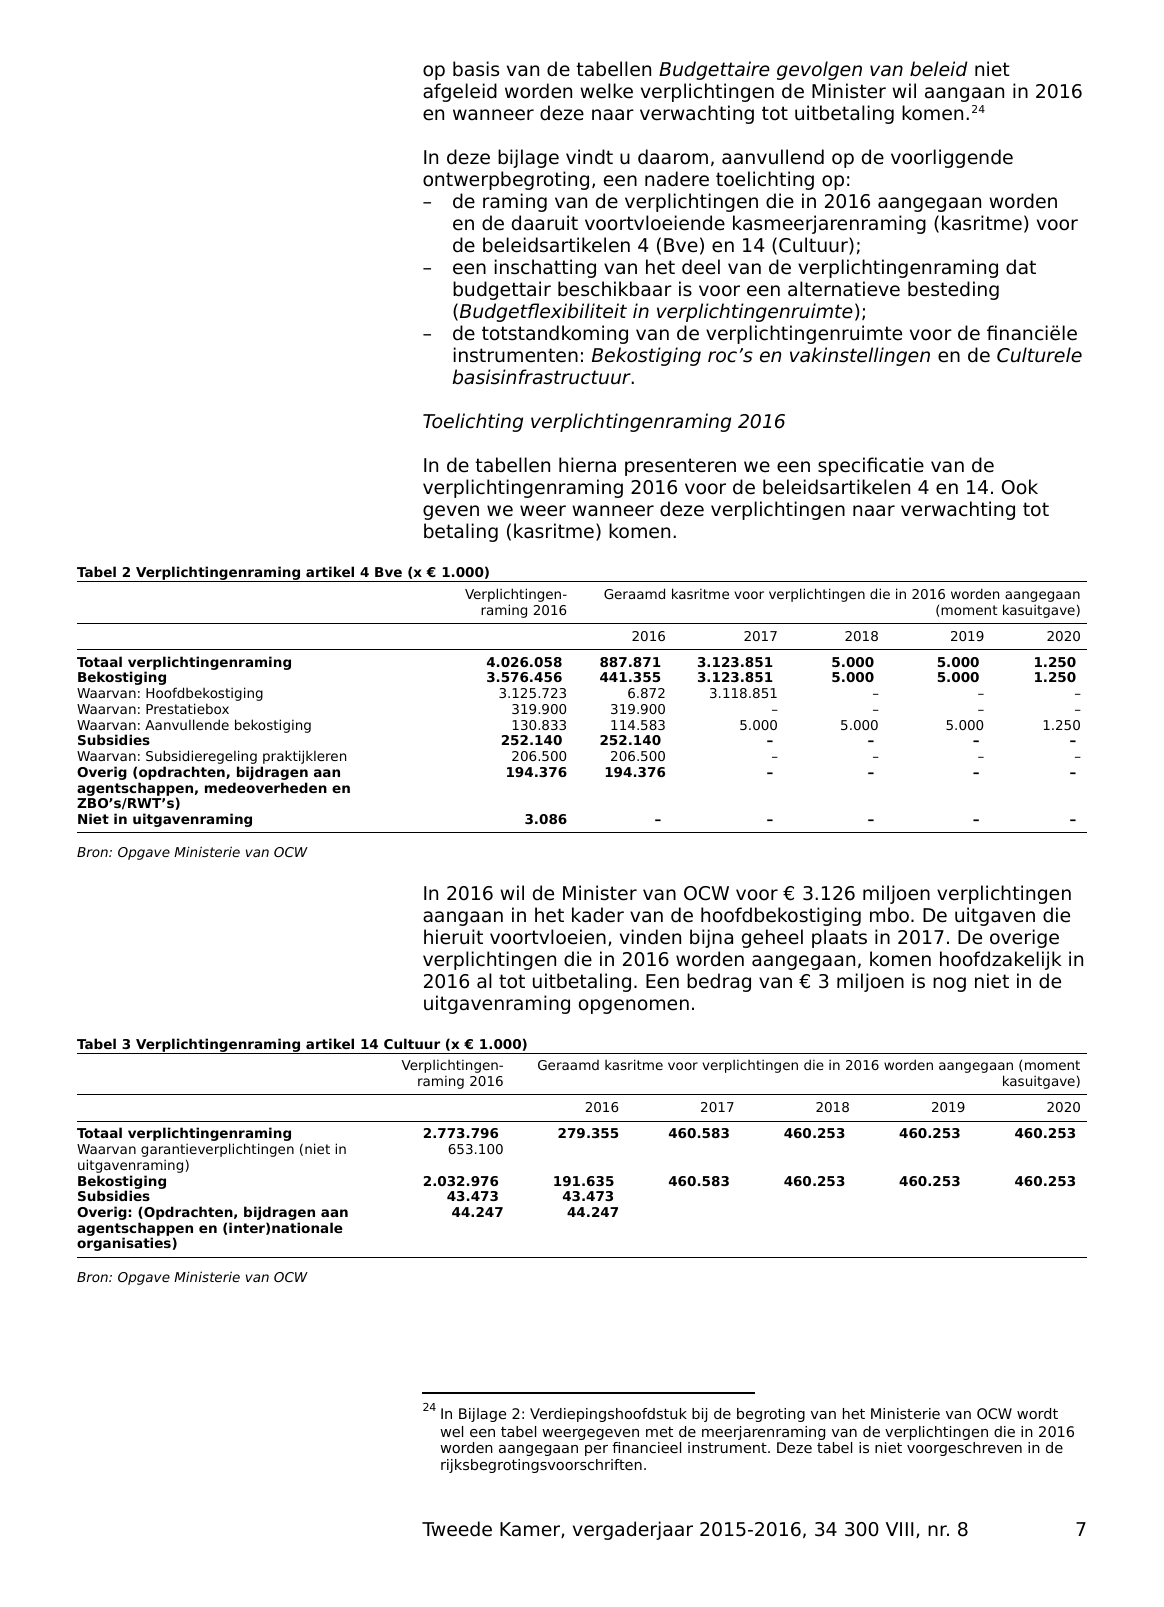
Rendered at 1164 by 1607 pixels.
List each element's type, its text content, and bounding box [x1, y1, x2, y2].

table_cell Verplichtingen- raming 2016 [356, 1054, 509, 1094]
table_cell [740, 1205, 856, 1257]
table_cell [971, 1205, 1087, 1257]
table_cell Waarvan: Aanvullende bekostiging [77, 718, 426, 733]
table_cell 3.123.851 [672, 650, 784, 670]
table_cell – [990, 765, 1087, 812]
table_cell 460.583 [625, 1122, 740, 1142]
table_cell – [885, 812, 990, 832]
table_cell Overig: (Opdrachten, bijdragen aan agentschappen en (inter)nationale organisaties) [77, 1205, 356, 1257]
table_cell – [784, 812, 884, 832]
table_cell – [885, 749, 990, 765]
table_cell 441.355 [573, 670, 672, 686]
table_cell – [990, 733, 1087, 749]
table_cell Geraamd kasritme voor verplichtingen die in 2016 worden aangegaan (moment kasuitgave) [573, 582, 1087, 623]
table_cell [971, 1189, 1087, 1205]
table_cell 3.118.851 [672, 686, 784, 702]
table_cell 2.032.976 [356, 1174, 509, 1189]
table_cell 5.000 [885, 650, 990, 670]
text – de totstandkoming van de verplichtingenruimte voor de financiële instrumenten: Bekostiging roc’s en vakinstellingen en de Culturele basisinfrastructuur. [422, 323, 1087, 389]
table_cell – [885, 765, 990, 812]
table_cell Waarvan: Prestatiebox [77, 702, 426, 717]
table_cell [625, 1142, 740, 1173]
table_cell 460.253 [971, 1174, 1087, 1189]
table_cell [625, 1189, 740, 1205]
table_cell 252.140 [426, 733, 573, 749]
table_cell Subsidies [77, 1189, 356, 1205]
table_cell 460.583 [625, 1174, 740, 1189]
table_cell 2018 [784, 624, 884, 649]
table_cell [856, 1189, 971, 1205]
table_cell Bekostiging [77, 670, 426, 686]
table_cell 191.635 [510, 1174, 625, 1189]
table_cell 3.123.851 [672, 670, 784, 686]
table_cell – [672, 749, 784, 765]
table_cell 460.253 [740, 1122, 856, 1142]
table_cell 3.576.456 [426, 670, 573, 686]
table_cell [971, 1142, 1087, 1173]
table_cell Waarvan: Subsidieregeling praktijkleren [77, 749, 426, 765]
table_cell 5.000 [885, 670, 990, 686]
table_cell 5.000 [672, 718, 784, 733]
table_cell 2020 [971, 1095, 1087, 1121]
table_cell 1.250 [990, 670, 1087, 686]
table_cell [510, 1142, 625, 1173]
table_cell 460.253 [856, 1122, 971, 1142]
table_cell 319.900 [573, 702, 672, 717]
table_cell 2018 [740, 1095, 856, 1121]
table_cell 3.125.723 [426, 686, 573, 702]
table_cell 206.500 [573, 749, 672, 765]
table_cell 279.355 [510, 1122, 625, 1142]
table_cell 194.376 [573, 765, 672, 812]
table_cell – [784, 702, 884, 717]
table_cell [356, 1095, 509, 1121]
table_cell 5.000 [885, 718, 990, 733]
table_cell 43.473 [356, 1189, 509, 1205]
table_cell 319.900 [426, 702, 573, 717]
table_cell 194.376 [426, 765, 573, 812]
table_cell [856, 1142, 971, 1173]
table_cell [426, 624, 573, 649]
table_cell 2.773.796 [356, 1122, 509, 1142]
table_cell 43.473 [510, 1189, 625, 1205]
text In deze bijlage vindt u daarom, aanvullend op de voorliggende ontwerpbegroting, een nadere toelichting op: [422, 147, 1087, 191]
table_cell 114.583 [573, 718, 672, 733]
table_cell 3.086 [426, 812, 573, 832]
table_cell 2016 [573, 624, 672, 649]
table_cell 2020 [990, 624, 1087, 649]
table_cell Bron: Opgave Ministerie van OCW [77, 1258, 1087, 1285]
table_cell Totaal verplichtingenraming [77, 650, 426, 670]
text – de raming van de verplichtingen die in 2016 aangegaan worden en de daaruit voortvloeiende kasmeerjarenraming (kasritme) voor de beleidsartikelen 4 (Bve) en 14 (Cultuur); [422, 191, 1087, 257]
table_header Tabel 2 Verplichtingenraming artikel 4 Bve (x € 1.000) [77, 565, 1087, 581]
table_cell 252.140 [573, 733, 672, 749]
table_cell [77, 1054, 356, 1094]
table_cell 6.872 [573, 686, 672, 702]
subtitle Toelichting verplichtingenraming 2016 [422, 411, 1087, 433]
table_cell Overig (opdrachten, bijdragen aan agentschappen, medeoverheden en ZBO’s/RWT’s) [77, 765, 426, 812]
table_cell [625, 1205, 740, 1257]
table_cell Verplichtingen- raming 2016 [426, 582, 573, 623]
table_cell – [672, 733, 784, 749]
table_cell [77, 582, 426, 623]
table_cell – [885, 733, 990, 749]
table_cell 130.833 [426, 718, 573, 733]
text In Bijlage 2: Verdiepingshoofdstuk bij de begroting van het Ministerie van OCW wordt wel een tabel weergegeven met de meerjarenraming van de verplichtingen die in 2016 worden aangegaan per financieel instrument. Deze tabel is niet voorgeschreven in de rijksbegrotingsvoorschriften. [422, 1402, 1087, 1474]
table_cell – [672, 765, 784, 812]
table_cell 460.253 [971, 1122, 1087, 1142]
table_cell 2016 [510, 1095, 625, 1121]
table_cell Waarvan garantieverplichtingen (niet in uitgavenraming) [77, 1142, 356, 1173]
table_header Tabel 3 Verplichtingenraming artikel 14 Cultuur (x € 1.000) [77, 1037, 1087, 1052]
text – een inschatting van het deel van de verplichtingenraming dat budgettair beschikbaar is voor een alternatieve besteding (Budgetflexibiliteit in verplichtingenruimte); [422, 257, 1087, 323]
text op basis van de tabellen Budgettaire gevolgen van beleid niet afgeleid worden welke verplichtingen de Minister wil aangaan in 2016 en wanneer deze naar verwachting tot uitbetaling komen. [422, 59, 1087, 125]
table_cell [77, 624, 426, 649]
table_cell – [672, 702, 784, 717]
table_cell Bron: Opgave Ministerie van OCW [77, 833, 1087, 861]
table_cell 44.247 [356, 1205, 509, 1257]
table_cell 206.500 [426, 749, 573, 765]
table_cell – [573, 812, 672, 832]
table_cell 5.000 [784, 718, 884, 733]
table_cell 2017 [672, 624, 784, 649]
table_cell 5.000 [784, 670, 884, 686]
table_cell – [672, 812, 784, 832]
table_cell – [990, 702, 1087, 717]
table_cell Geraamd kasritme voor verplichtingen die in 2016 worden aangegaan (moment kasuitgave) [510, 1054, 1087, 1094]
table_cell 887.871 [573, 650, 672, 670]
table_cell 5.000 [784, 650, 884, 670]
table_cell 653.100 [356, 1142, 509, 1173]
table_cell Waarvan: Hoofdbekostiging [77, 686, 426, 702]
table_cell 1.250 [990, 718, 1087, 733]
table_cell [856, 1205, 971, 1257]
table_cell Totaal verplichtingenraming [77, 1122, 356, 1142]
table_cell 460.253 [740, 1174, 856, 1189]
table_cell – [990, 812, 1087, 832]
table_cell 1.250 [990, 650, 1087, 670]
table_cell 2019 [885, 624, 990, 649]
table_cell 4.026.058 [426, 650, 573, 670]
table_cell 460.253 [856, 1174, 971, 1189]
table_cell [740, 1189, 856, 1205]
table_cell – [784, 765, 884, 812]
table_cell – [885, 686, 990, 702]
table_cell – [784, 733, 884, 749]
table_cell – [784, 749, 884, 765]
table_cell – [784, 686, 884, 702]
table_cell – [990, 749, 1087, 765]
table_cell Subsidies [77, 733, 426, 749]
text In de tabellen hierna presenteren we een specificatie van de verplichtingenraming 2016 voor de beleidsartikelen 4 en 14. Ook geven we weer wanneer deze verplichtingen naar verwachting tot betaling (kasritme) komen. [422, 455, 1087, 543]
table_cell [740, 1142, 856, 1173]
table_cell [77, 1095, 356, 1121]
table_cell Bekostiging [77, 1174, 356, 1189]
table_cell 44.247 [510, 1205, 625, 1257]
table_cell 2017 [625, 1095, 740, 1121]
table_cell 2019 [856, 1095, 971, 1121]
table_cell Niet in uitgavenraming [77, 812, 426, 832]
table_cell – [885, 702, 990, 717]
table_cell – [990, 686, 1087, 702]
text In 2016 wil de Minister van OCW voor € 3.126 miljoen verplichtingen aangaan in het kader van de hoofdbekostiging mbo. De uitgaven die hieruit voortvloeien, vinden bijna geheel plaats in 2017. De overige verplichtingen die in 2016 worden aangegaan, komen hoofdzakelijk in 2016 al tot uitbetaling. Een bedrag van € 3 miljoen is nog niet in de uitgavenraming opgenomen. [422, 883, 1087, 1015]
